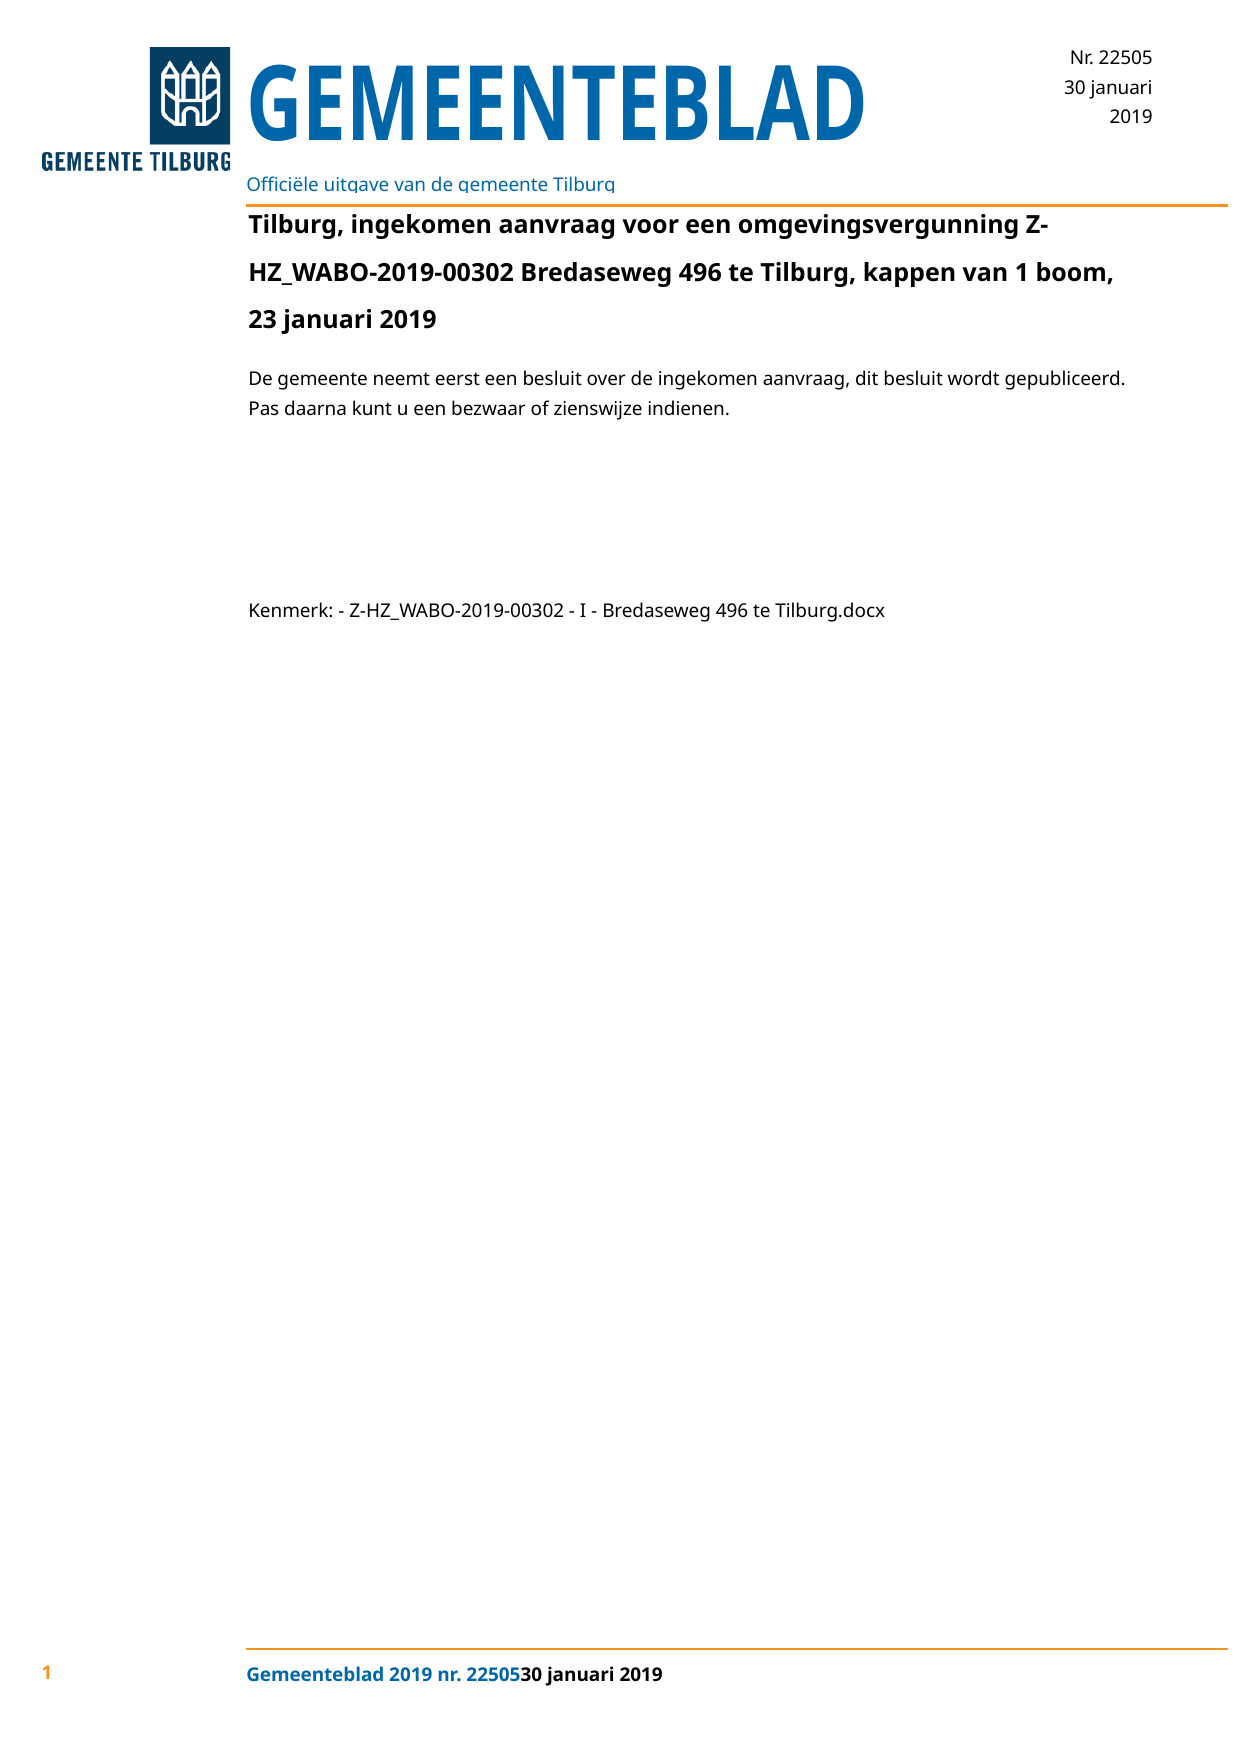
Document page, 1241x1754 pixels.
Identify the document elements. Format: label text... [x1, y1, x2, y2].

text Kenmerk: - Z-HZ_WABO-2019-00302 - I - Bredaseweg 496 te Tilburg.docx [248, 597, 1152, 622]
text De gemeente neemt eerst een besluit over de ingekomen aanvraag, dit besluit wordt gepubliceerd. Pas daarna kunt u een bezwaar of zienswijze indienen. [248, 366, 1152, 421]
picture [41, 47, 231, 172]
text Tilburg, ingekomen aanvraag voor een omgevingsvergunning Z-HZ_WABO-2019-00302 Bredaseweg 496 te Tilburg, kappen van 1 boom, 23 januari 2019 [248, 207, 1152, 336]
